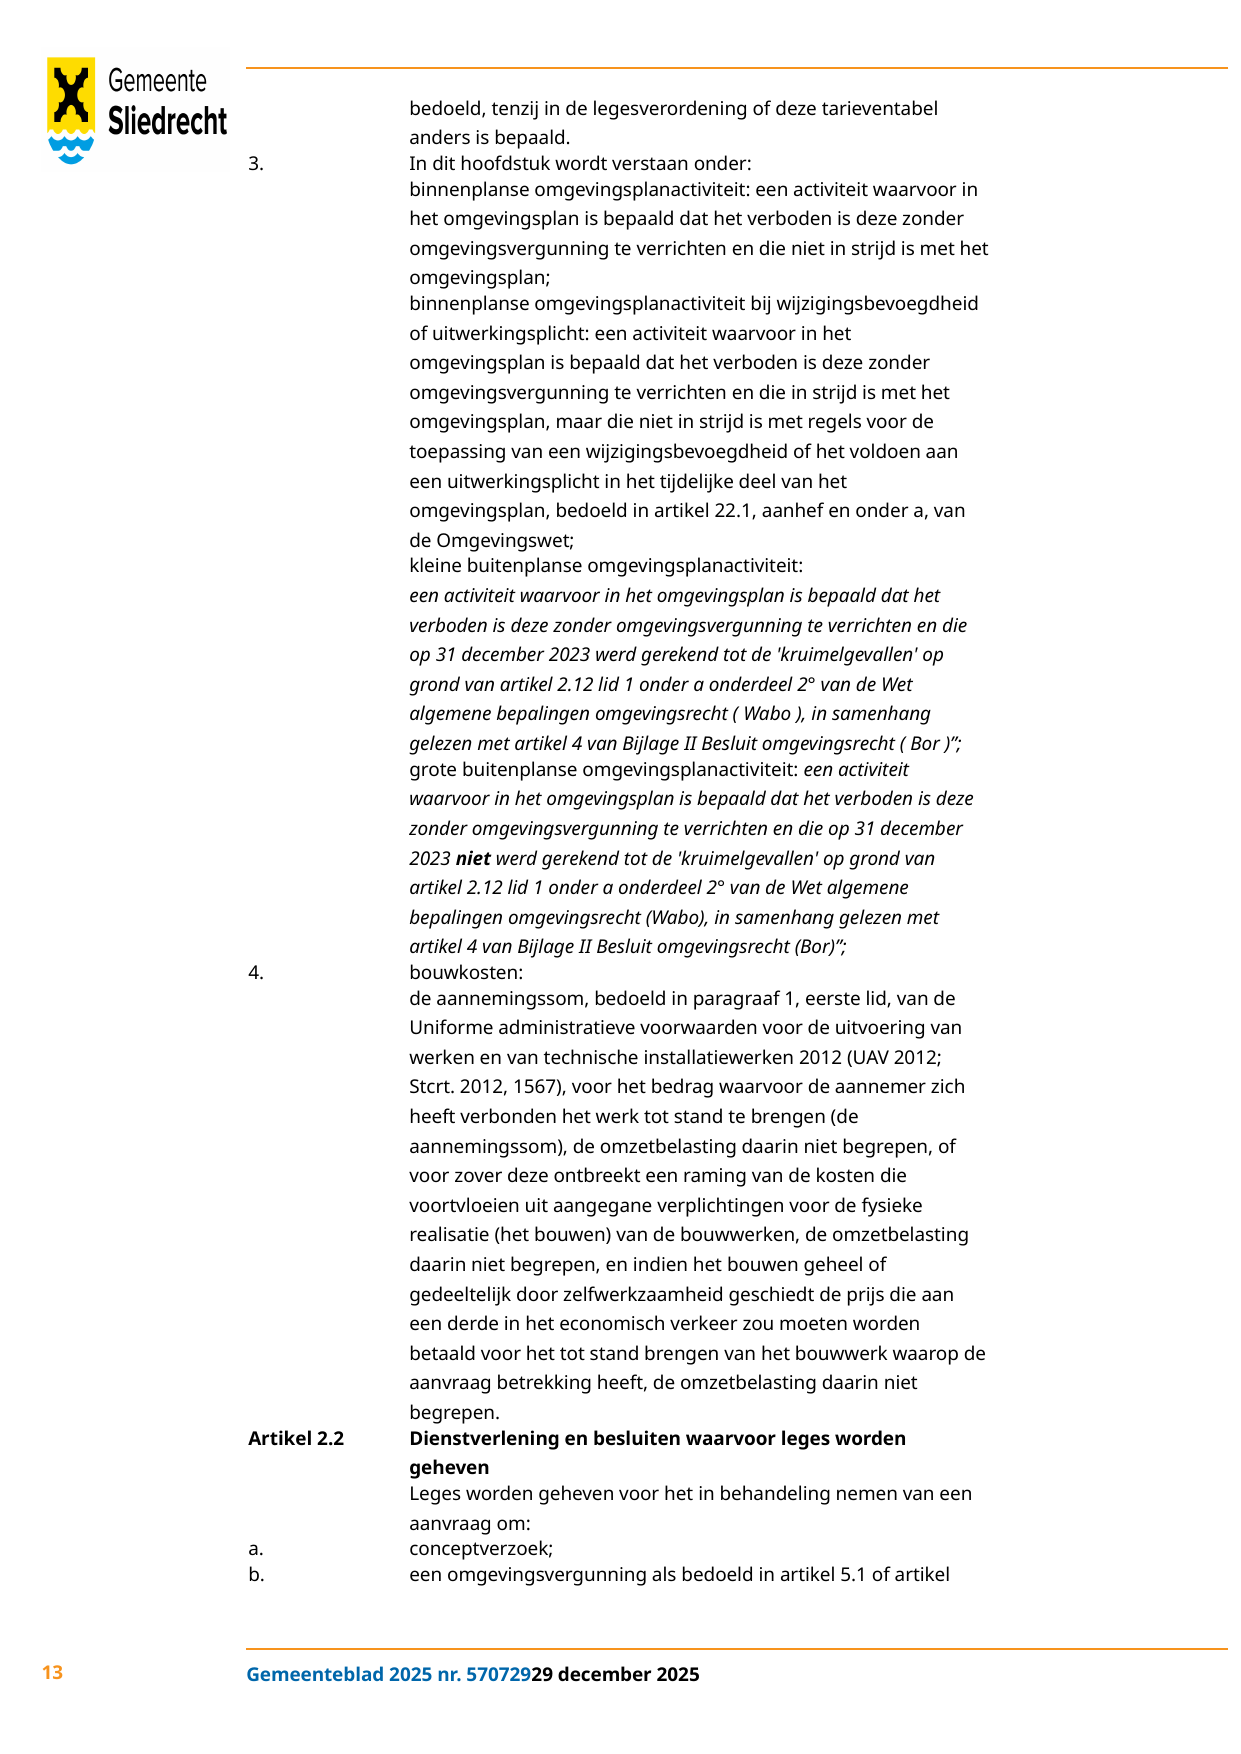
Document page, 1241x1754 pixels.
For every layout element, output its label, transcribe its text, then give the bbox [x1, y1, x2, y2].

table_cell a. [248, 1535, 409, 1561]
table_cell [248, 985, 409, 1425]
table_cell [991, 176, 1152, 290]
table_cell [248, 756, 409, 959]
table_cell 4. [248, 959, 409, 985]
table_cell [991, 95, 1152, 150]
picture [41, 47, 231, 172]
table_cell [991, 1425, 1152, 1480]
table_cell [991, 150, 1152, 176]
table_cell Leges worden geheven voor het in behandeling nemen van een aanvraag om: [409, 1480, 991, 1535]
table_cell conceptverzoek; [409, 1535, 991, 1561]
table_cell kleine buitenplanse omgevingsplanactiviteit: een activiteit waarvoor in het omgevingsplan is bepaald dat het verboden is deze zonder omgevingsvergunning te verrichten en die op 31 december 2023 werd gerekend tot de 'kruimelgevallen' op grond van artikel 2.12 lid 1 onder a onderdeel 2° van de Wet algemene bepalingen omgevingsrecht ( Wabo ), in samenhang gelezen met artikel 4 van Bijlage II Besluit omgevingsrecht ( Bor )”; [409, 553, 991, 756]
table_cell binnenplanse omgevingsplanactiviteit: een activiteit waarvoor in het omgevingsplan is bepaald dat het verboden is deze zonder omgevingsvergunning te verrichten en die niet in strijd is met het omgevingsplan; [409, 176, 991, 290]
table_cell b. [248, 1561, 409, 1587]
table_cell [991, 290, 1152, 553]
table_cell [991, 985, 1152, 1425]
table_cell [248, 290, 409, 553]
table_cell bedoeld, tenzij in de legesverordening of deze tarieventabel anders is bepaald. [409, 95, 991, 150]
table_cell Artikel 2.2 [248, 1425, 409, 1480]
table_cell de aannemingssom, bedoeld in paragraaf 1, eerste lid, van de Uniforme administratieve voorwaarden voor de uitvoering van werken en van technische installatiewerken 2012 (UAV 2012; Stcrt. 2012, 1567), voor het bedrag waarvoor de aannemer zich heeft verbonden het werk tot stand te brengen (de aannemingssom), de omzetbelasting daarin niet begrepen, of voor zover deze ontbreekt een raming van de kosten die voortvloeien uit aangegane verplichtingen voor de fysieke realisatie (het bouwen) van de bouwwerken, de omzetbelasting daarin niet begrepen, en indien het bouwen geheel of gedeeltelijk door zelfwerkzaamheid geschiedt de prijs die aan een derde in het economisch verkeer zou moeten worden betaald voor het tot stand brengen van het bouwwerk waarop de aanvraag betrekking heeft, de omzetbelasting daarin niet begrepen. [409, 985, 991, 1425]
table_cell In dit hoofdstuk wordt verstaan onder: [409, 150, 991, 176]
table_cell [248, 553, 409, 756]
table_cell grote buitenplanse omgevingsplanactiviteit: een activiteit waarvoor in het omgevingsplan is bepaald dat het verboden is deze zonder omgevingsvergunning te verrichten en die op 31 december 2023 niet werd gerekend tot de 'kruimelgevallen' op grond van artikel 2.12 lid 1 onder a onderdeel 2° van de Wet algemene bepalingen omgevingsrecht (Wabo), in samenhang gelezen met artikel 4 van Bijlage II Besluit omgevingsrecht (Bor)”; [409, 756, 991, 959]
table_cell een omgevingsvergunning als bedoeld in artikel 5.1 of artikel [409, 1561, 991, 1587]
table_cell [991, 1561, 1152, 1587]
table_cell [991, 959, 1152, 985]
table_cell [991, 1535, 1152, 1561]
table_cell [248, 176, 409, 290]
table_cell [991, 756, 1152, 959]
table_cell Dienstverlening en besluiten waarvoor leges worden geheven [409, 1425, 991, 1480]
table_cell [248, 1480, 409, 1535]
table_cell [248, 95, 409, 150]
table_cell 3. [248, 150, 409, 176]
table_cell bouwkosten: [409, 959, 991, 985]
table_cell [991, 1480, 1152, 1535]
table_cell binnenplanse omgevingsplanactiviteit bij wijzigingsbevoegdheid of uitwerkingsplicht: een activiteit waarvoor in het omgevingsplan is bepaald dat het verboden is deze zonder omgevingsvergunning te verrichten en die in strijd is met het omgevingsplan, maar die niet in strijd is met regels voor de toepassing van een wijzigingsbevoegdheid of het voldoen aan een uitwerkingsplicht in het tijdelijke deel van het omgevingsplan, bedoeld in artikel 22.1, aanhef en onder a, van de Omgevingswet; [409, 290, 991, 553]
table_cell [991, 553, 1152, 756]
